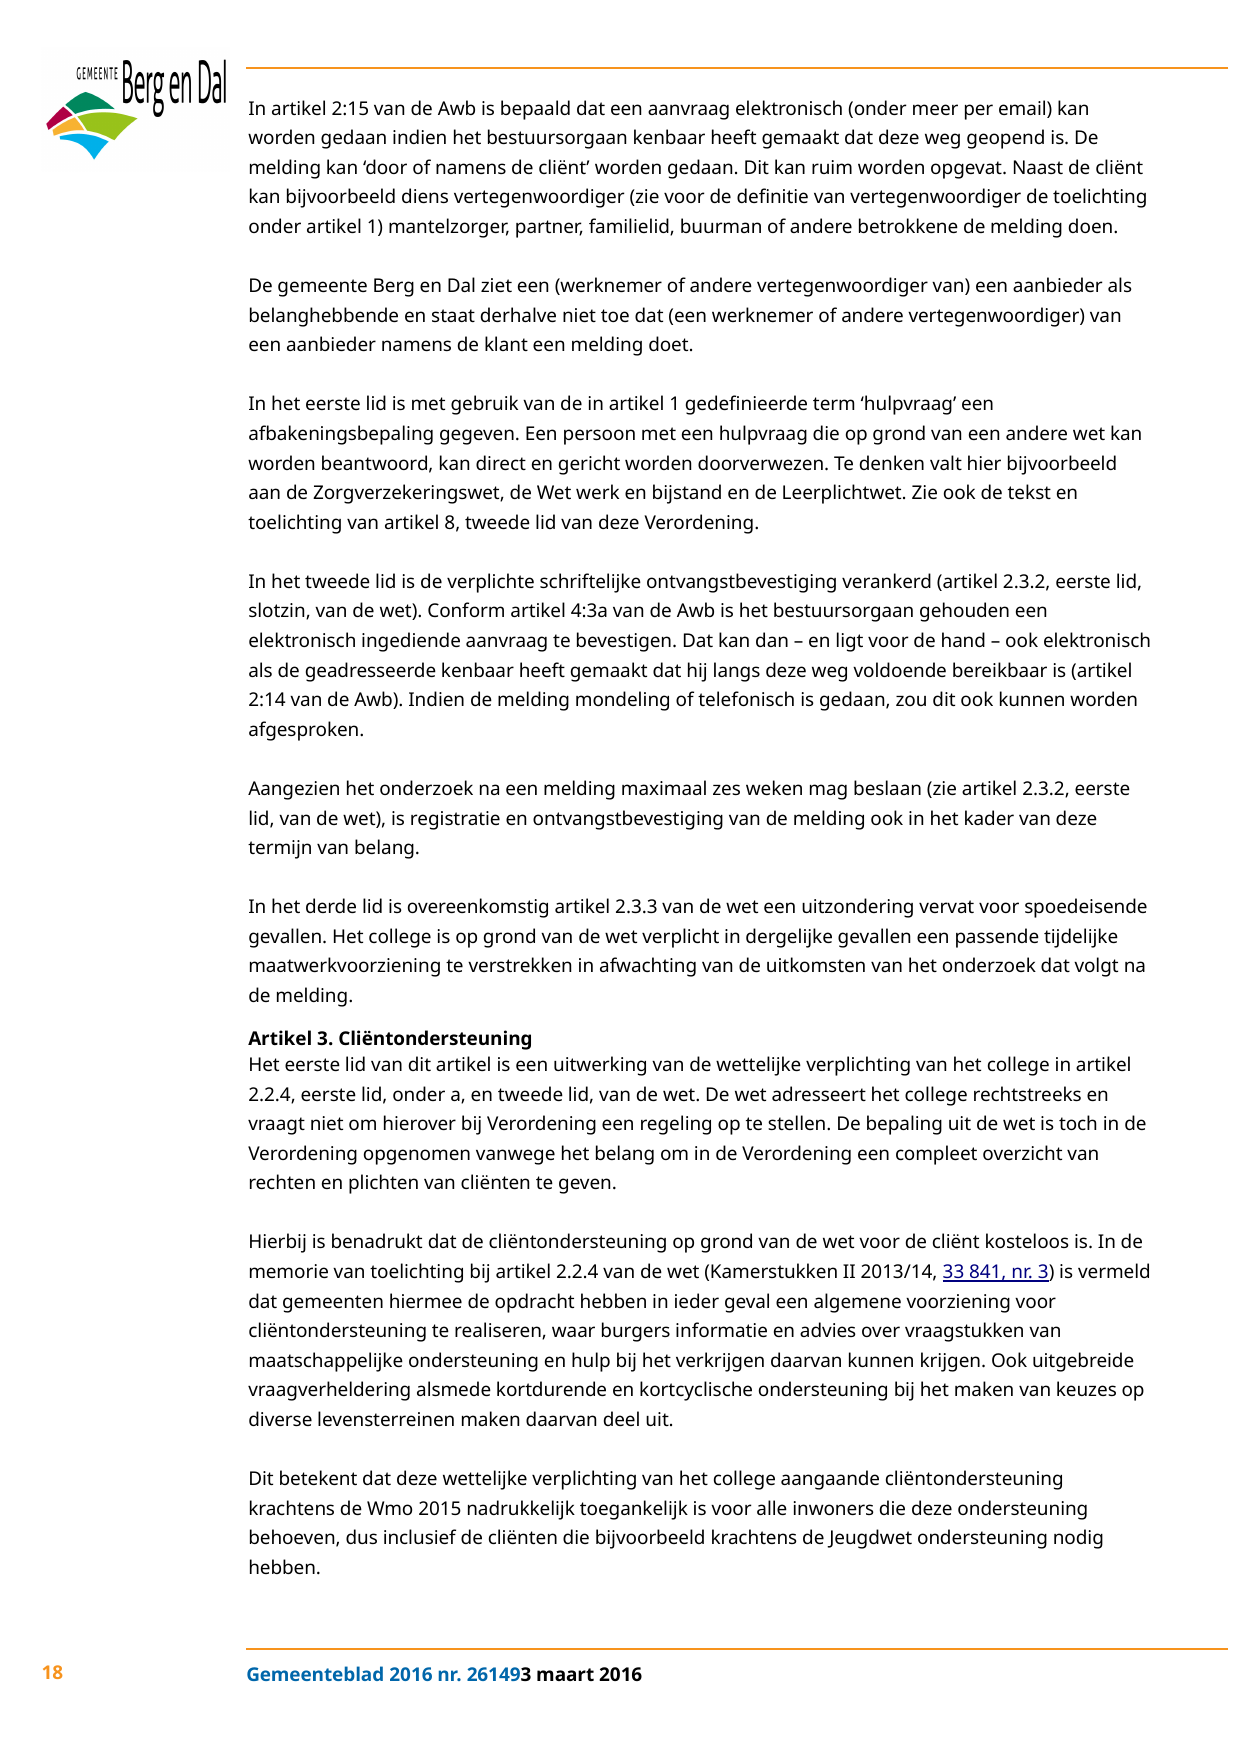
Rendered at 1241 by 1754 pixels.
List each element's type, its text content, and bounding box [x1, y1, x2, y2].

text In het tweede lid is de verplichte schriftelijke ontvangstbevestiging verankerd (artikel 2.3.2, eerste lid, slotzin, van de wet). Conform artikel 4:3a van de Awb is het bestuursorgaan gehouden een elektronisch ingediende aanvraag te bevestigen. Dat kan dan – en ligt voor de hand – ook elektronisch als de geadresseerde kenbaar heeft gemaakt dat hij langs deze weg voldoende bereikbaar is (artikel 2:14 van de Awb). Indien de melding mondeling of telefonisch is gedaan, zou dit ook kunnen worden afgesproken. [248, 568, 1152, 742]
text Het eerste lid van dit artikel is een uitwerking van de wettelijke verplichting van het college in artikel 2.2.4, eerste lid, onder a, en tweede lid, van de wet. De wet adresseert het college rechtstreeks en vraagt niet om hierover bij Verordening een regeling op te stellen. De bepaling uit de wet is toch in de Verordening opgenomen vanwege het belang om in de Verordening een compleet overzicht van rechten en plichten van cliënten te geven. [248, 1051, 1152, 1195]
text Hierbij is benadrukt dat de cliëntondersteuning op grond van de wet voor de cliënt kosteloos is. In de memorie van toelichting bij artikel 2.2.4 van de wet (Kamerstukken II 2013/14, 33 841, nr. 3) is vermeld dat gemeenten hiermee de opdracht hebben in ieder geval een algemene voorziening voor cliëntondersteuning te realiseren, waar burgers informatie en advies over vraagstukken van maatschappelijke ondersteuning en hulp bij het verkrijgen daarvan kunnen krijgen. Ook uitgebreide vraagverheldering alsmede kortdurende en kortcyclische ondersteuning bij het maken van keuzes op diverse levensterreinen maken daarvan deel uit. [248, 1229, 1152, 1432]
text Dit betekent dat deze wettelijke verplichting van het college aangaande cliëntondersteuning krachtens de Wmo 2015 nadrukkelijk toegankelijk is voor alle inwoners die deze ondersteuning behoeven, dus inclusief de cliënten die bijvoorbeeld krachtens de Jeugdwet ondersteuning nodig hebben. [248, 1465, 1152, 1580]
text In het derde lid is overeenkomstig artikel 2.3.3 van de wet een uitzondering vervat voor spoedeisende gevallen. Het college is op grond van de wet verplicht in dergelijke gevallen een passende tijdelijke maatwerkvoorziening te verstrekken in afwachting van de uitkomsten van het onderzoek dat volgt na de melding. [248, 893, 1152, 1008]
text Artikel 3. Cliëntondersteuning [248, 1025, 1152, 1051]
text Aangezien het onderzoek na een melding maximaal zes weken mag beslaan (zie artikel 2.3.2, eerste lid, van de wet), is registratie en ontvangstbevestiging van de melding ook in het kader van deze termijn van belang. [248, 775, 1152, 860]
text De gemeente Berg en Dal ziet een (werknemer of andere vertegenwoordiger van) een aanbieder als belanghebbende en staat derhalve niet toe dat (een werknemer of andere vertegenwoordiger) van een aanbieder namens de klant een melding doet. [248, 272, 1152, 357]
picture [41, 47, 231, 172]
text In het eerste lid is met gebruik van de in artikel 1 gedefinieerde term ‘hulpvraag’ een afbakeningsbepaling gegeven. Een persoon met een hulpvraag die op grond van een andere wet kan worden beantwoord, kan direct en gericht worden doorverwezen. Te denken valt hier bijvoorbeeld aan de Zorgverzekeringswet, de Wet werk en bijstand en de Leerplichtwet. Zie ook de tekst en toelichting van artikel 8, tweede lid van deze Verordening. [248, 391, 1152, 535]
text In artikel 2:15 van de Awb is bepaald dat een aanvraag elektronisch (onder meer per email) kan worden gedaan indien het bestuursorgaan kenbaar heeft gemaakt dat deze weg geopend is. De melding kan ‘door of namens de cliënt’ worden gedaan. Dit kan ruim worden opgevat. Naast de cliënt kan bijvoorbeeld diens vertegenwoordiger (zie voor de definitie van vertegenwoordiger de toelichting onder artikel 1) mantelzorger, partner, familielid, buurman of andere betrokkene de melding doen. [248, 95, 1152, 239]
